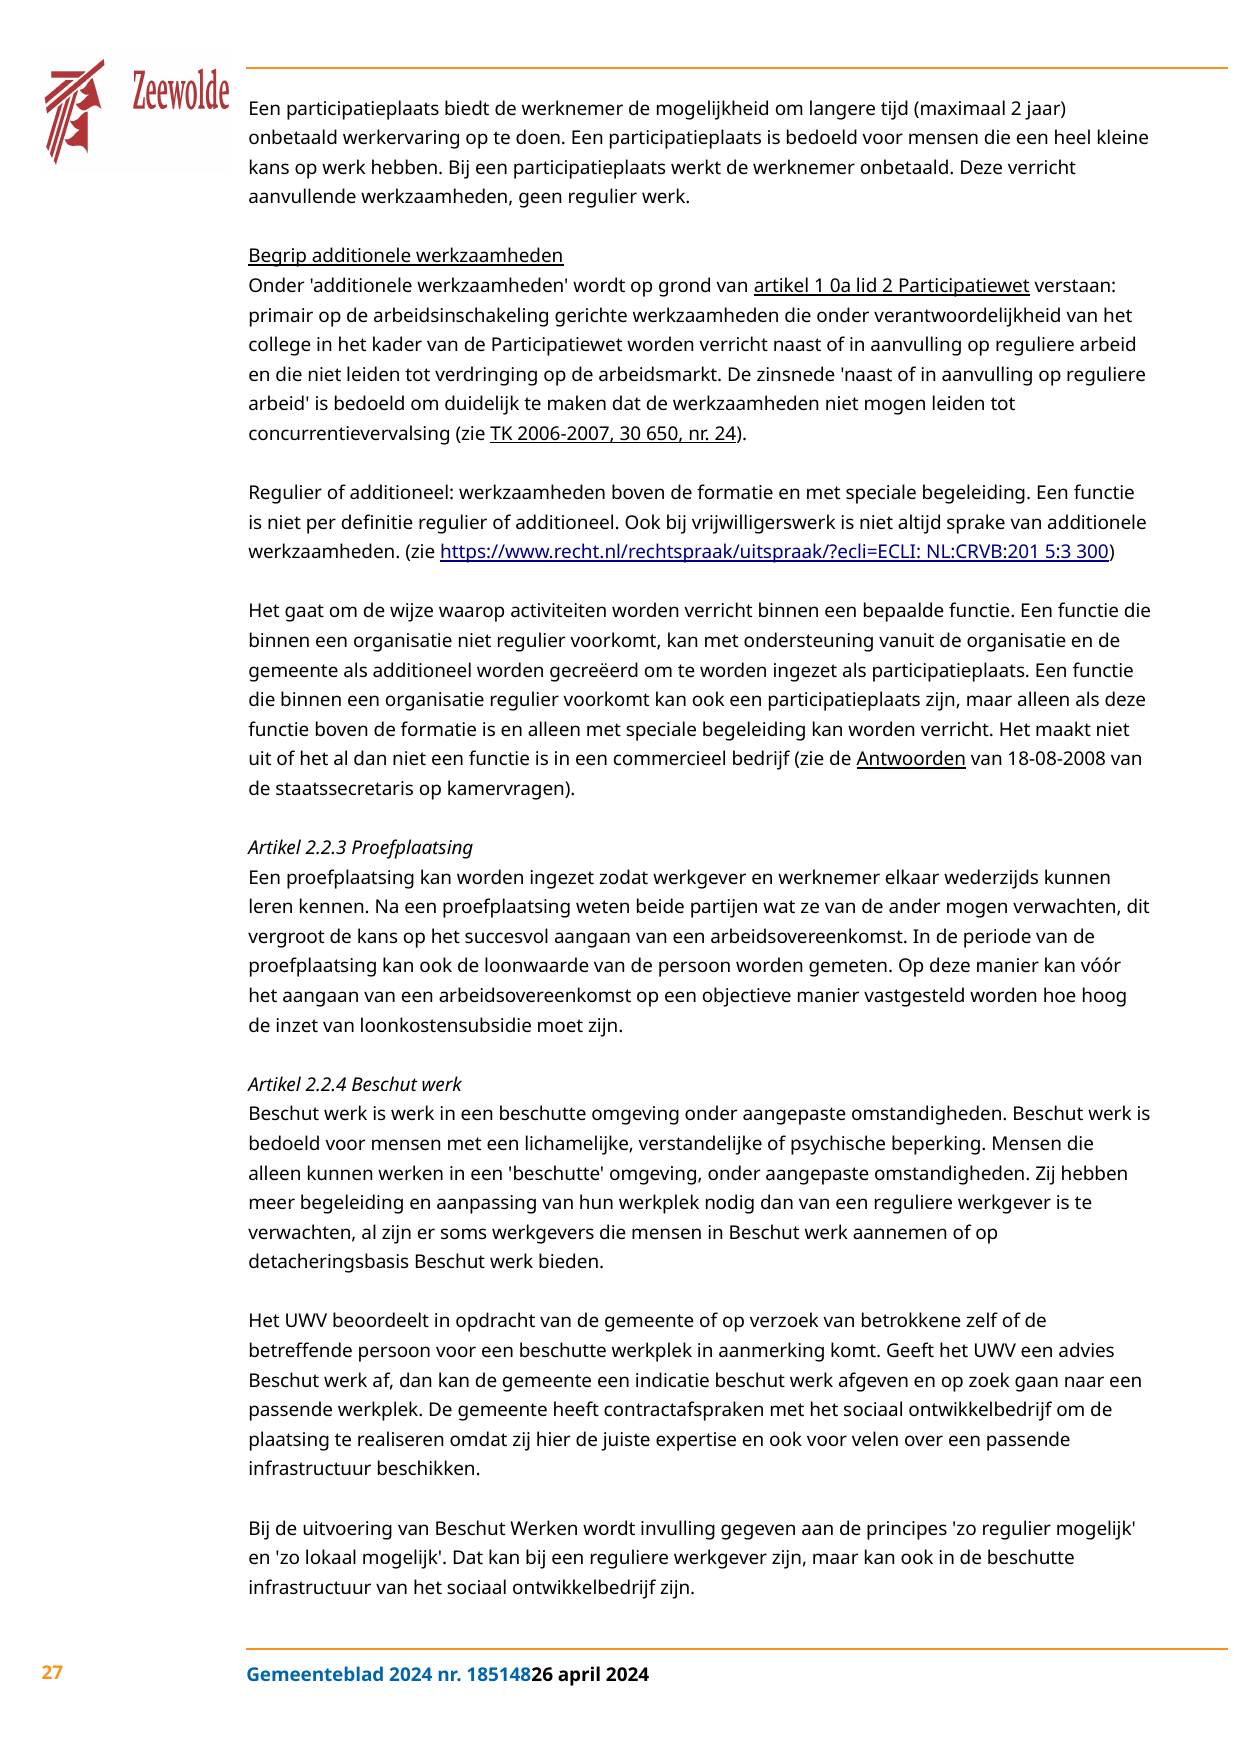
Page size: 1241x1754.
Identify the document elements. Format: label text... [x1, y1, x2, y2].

text Beschut werk is werk in een beschutte omgeving onder aangepaste omstandigheden. Beschut werk is bedoeld voor mensen met een lichamelijke, verstandelijke of psychische beperking. Mensen die alleen kunnen werken in een 'beschutte' omgeving, onder aangepaste omstandigheden. Zij hebben meer begeleiding en aanpassing van hun werkplek nodig dan van een reguliere werkgever is te verwachten, al zijn er soms werkgevers die mensen in Beschut werk aannemen of op detacheringsbasis Beschut werk bieden. [248, 1101, 1152, 1274]
text Bij de uitvoering van Beschut Werken wordt invulling gegeven aan de principes 'zo regulier mogelijk' en 'zo lokaal mogelijk'. Dat kan bij een reguliere werkgever zijn, maar kan ook in de beschutte infrastructuur van het sociaal ontwikkelbedrijf zijn. [248, 1515, 1152, 1600]
picture [41, 47, 231, 172]
text Een participatieplaats biedt de werknemer de mogelijkheid om langere tijd (maximaal 2 jaar) onbetaald werkervaring op te doen. Een participatieplaats is bedoeld voor mensen die een heel kleine kans op werk hebben. Bij een participatieplaats werkt de werknemer onbetaald. Deze verricht aanvullende werkzaamheden, geen regulier werk. [248, 95, 1152, 209]
text Artikel 2.2.3 Proefplaatsing [248, 834, 1152, 860]
text Een proefplaatsing kan worden ingezet zodat werkgever en werknemer elkaar wederzijds kunnen leren kennen. Na een proefplaatsing weten beide partijen wat ze van de ander mogen verwachten, dit vergroot de kans op het succesvol aangaan van een arbeidsovereenkomst. In de periode van de proefplaatsing kan ook de loonwaarde van de persoon worden gemeten. Op deze manier kan vóór het aangaan van een arbeidsovereenkomst op een objectieve manier vastgesteld worden hoe hoog de inzet van loonkostensubsidie moet zijn. [248, 864, 1152, 1038]
text Het UWV beoordeelt in opdracht van de gemeente of op verzoek van betrokkene zelf of de betreffende persoon voor een beschutte werkplek in aanmerking komt. Geeft het UWV een advies Beschut werk af, dan kan de gemeente een indicatie beschut werk afgeven en op zoek gaan naar een passende werkplek. De gemeente heeft contractafspraken met het sociaal ontwikkelbedrijf om de plaatsing te realiseren omdat zij hier de juiste expertise en ook voor velen over een passende infrastructuur beschikken. [248, 1308, 1152, 1481]
text Begrip additionele werkzaamheden [248, 243, 1152, 268]
text Regulier of additioneel: werkzaamheden boven de formatie en met speciale begeleiding. Een functie is niet per definitie regulier of additioneel. Ook bij vrijwilligerswerk is niet altijd sprake van additionele werkzaamheden. (zie https://www.recht.nl/rechtspraak/uitspraak/?ecli=ECLI: NL:CRVB:201 5:3 300) [248, 479, 1152, 564]
text Het gaat om de wijze waarop activiteiten worden verricht binnen een bepaalde functie. Een functie die binnen een organisatie niet regulier voorkomt, kan met ondersteuning vanuit de organisatie en de gemeente als additioneel worden gecreëerd om te worden ingezet als participatieplaats. Een functie die binnen een organisatie regulier voorkomt kan ook een participatieplaats zijn, maar alleen als deze functie boven de formatie is en alleen met speciale begeleiding kan worden verricht. Het maakt niet uit of het al dan niet een functie is in een commercieel bedrijf (zie de Antwoorden van 18-08-2008 van de staatssecretaris op kamervragen). [248, 598, 1152, 801]
text Onder 'additionele werkzaamheden' wordt op grond van artikel 1 0a lid 2 Participatiewet verstaan: primair op de arbeidsinschakeling gerichte werkzaamheden die onder verantwoordelijkheid van het college in het kader van de Participatiewet worden verricht naast of in aanvulling op reguliere arbeid en die niet leiden tot verdringing op de arbeidsmarkt. De zinsnede 'naast of in aanvulling op reguliere arbeid' is bedoeld om duidelijk te maken dat de werkzaamheden niet mogen leiden tot concurrentievervalsing (zie TK 2006-2007, 30 650, nr. 24). [248, 272, 1152, 446]
text Artikel 2.2.4 Beschut werk [248, 1071, 1152, 1097]
